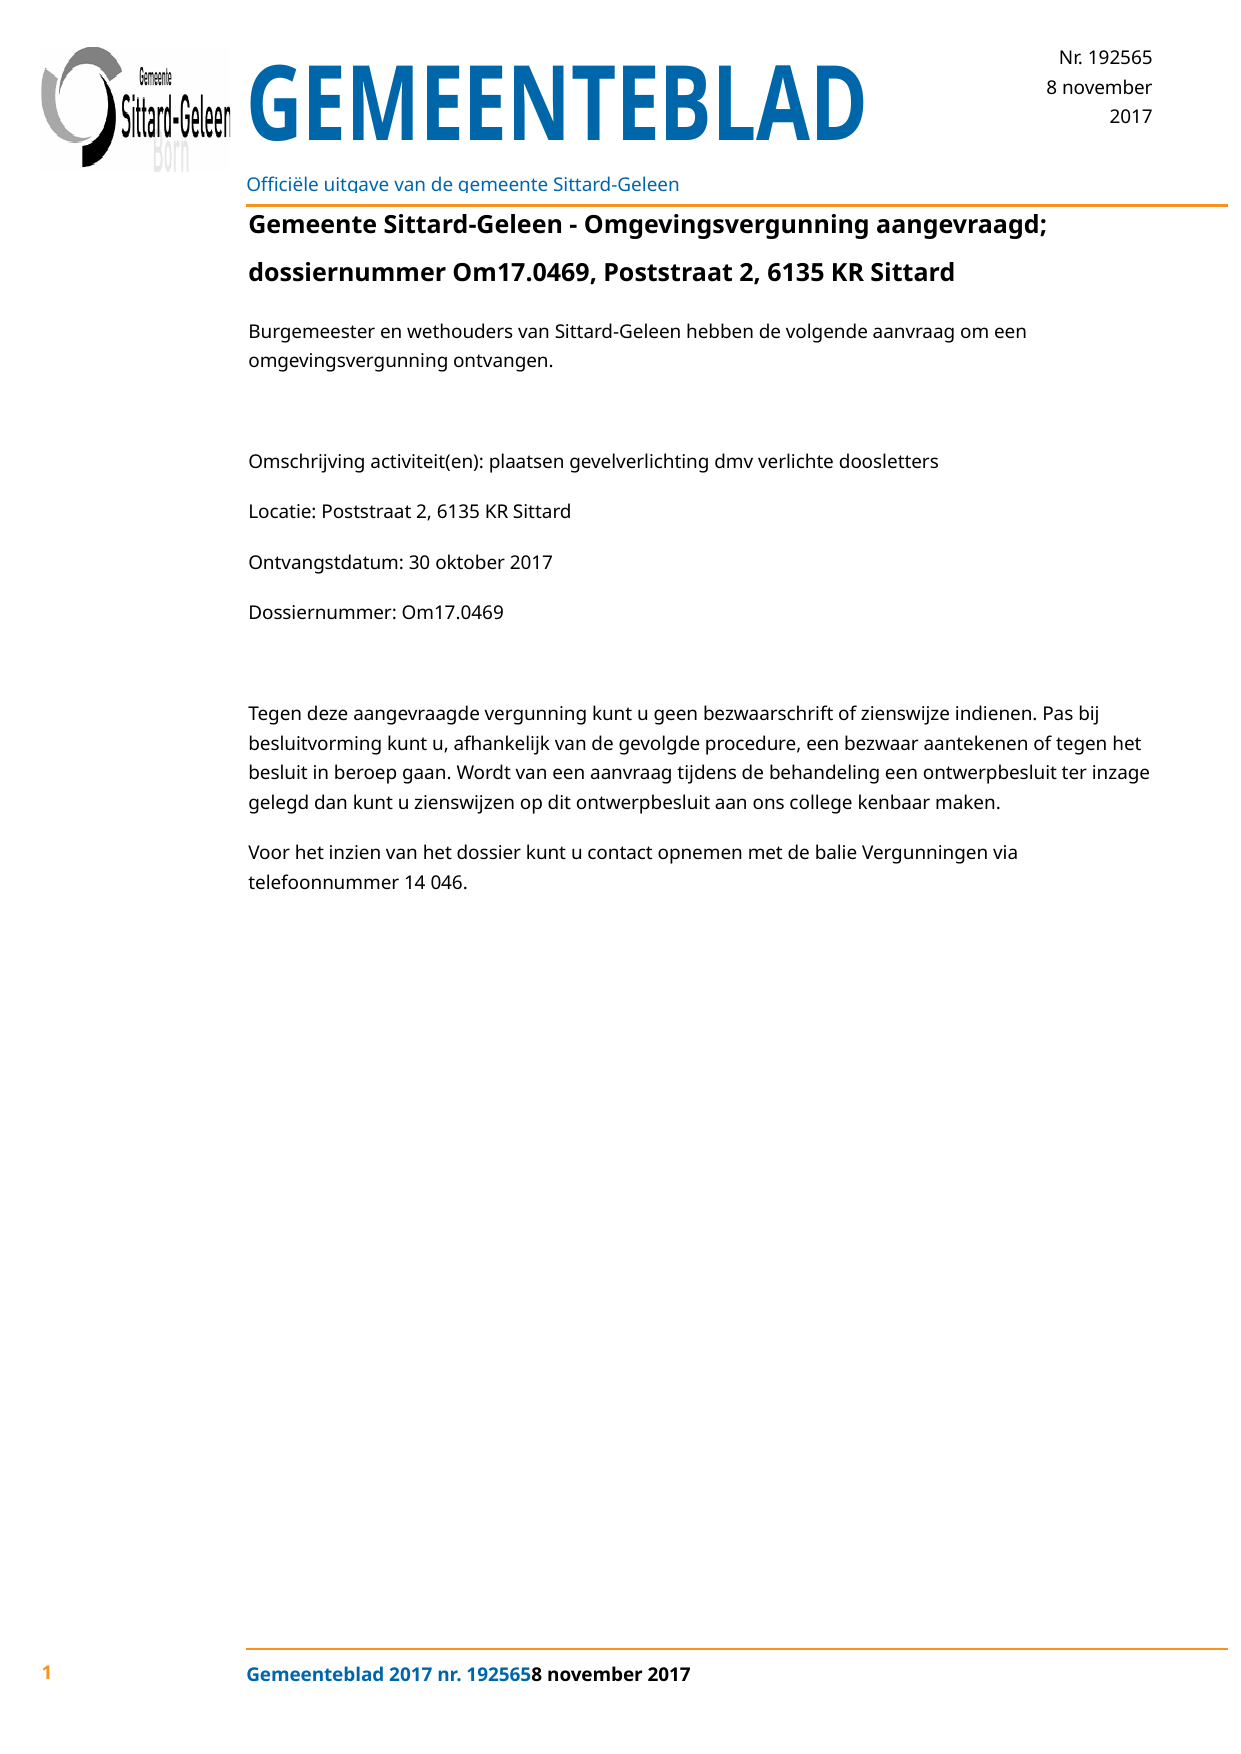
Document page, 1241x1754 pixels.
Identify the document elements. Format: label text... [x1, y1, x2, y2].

text Ontvangstdatum: 30 oktober 2017 [248, 549, 1152, 575]
text Voor het inzien van het dossier kunt u contact opnemen met de balie Vergunningen via telefoonnummer 14 046. [248, 839, 1152, 895]
text Locatie: Poststraat 2, 6135 KR Sittard [248, 499, 1152, 524]
text Tegen deze aangevraagde vergunning kunt u geen bezwaarschrift of zienswijze indienen. Pas bij besluitvorming kunt u, afhankelijk van de gevolgde procedure, een bezwaar aantekenen of tegen het besluit in beroep gaan. Wordt van een aanvraag tijdens de behandeling een ontwerpbesluit ter inzage gelegd dan kunt u zienswijzen op dit ontwerpbesluit aan ons college kenbaar maken. [248, 700, 1152, 815]
text Dossiernummer: Om17.0469 [248, 599, 1152, 625]
text Gemeente Sittard-Geleen - Omgevingsvergunning aangevraagd; dossiernummer Om17.0469, Poststraat 2, 6135 KR Sittard [248, 207, 1152, 288]
text Omschrijving activiteit(en): plaatsen gevelverlichting dmv verlichte doosletters [248, 448, 1152, 474]
text Burgemeester en wethouders van Sittard-Geleen hebben de volgende aanvraag om een omgevingsvergunning ontvangen. [248, 318, 1152, 373]
picture [41, 47, 231, 172]
